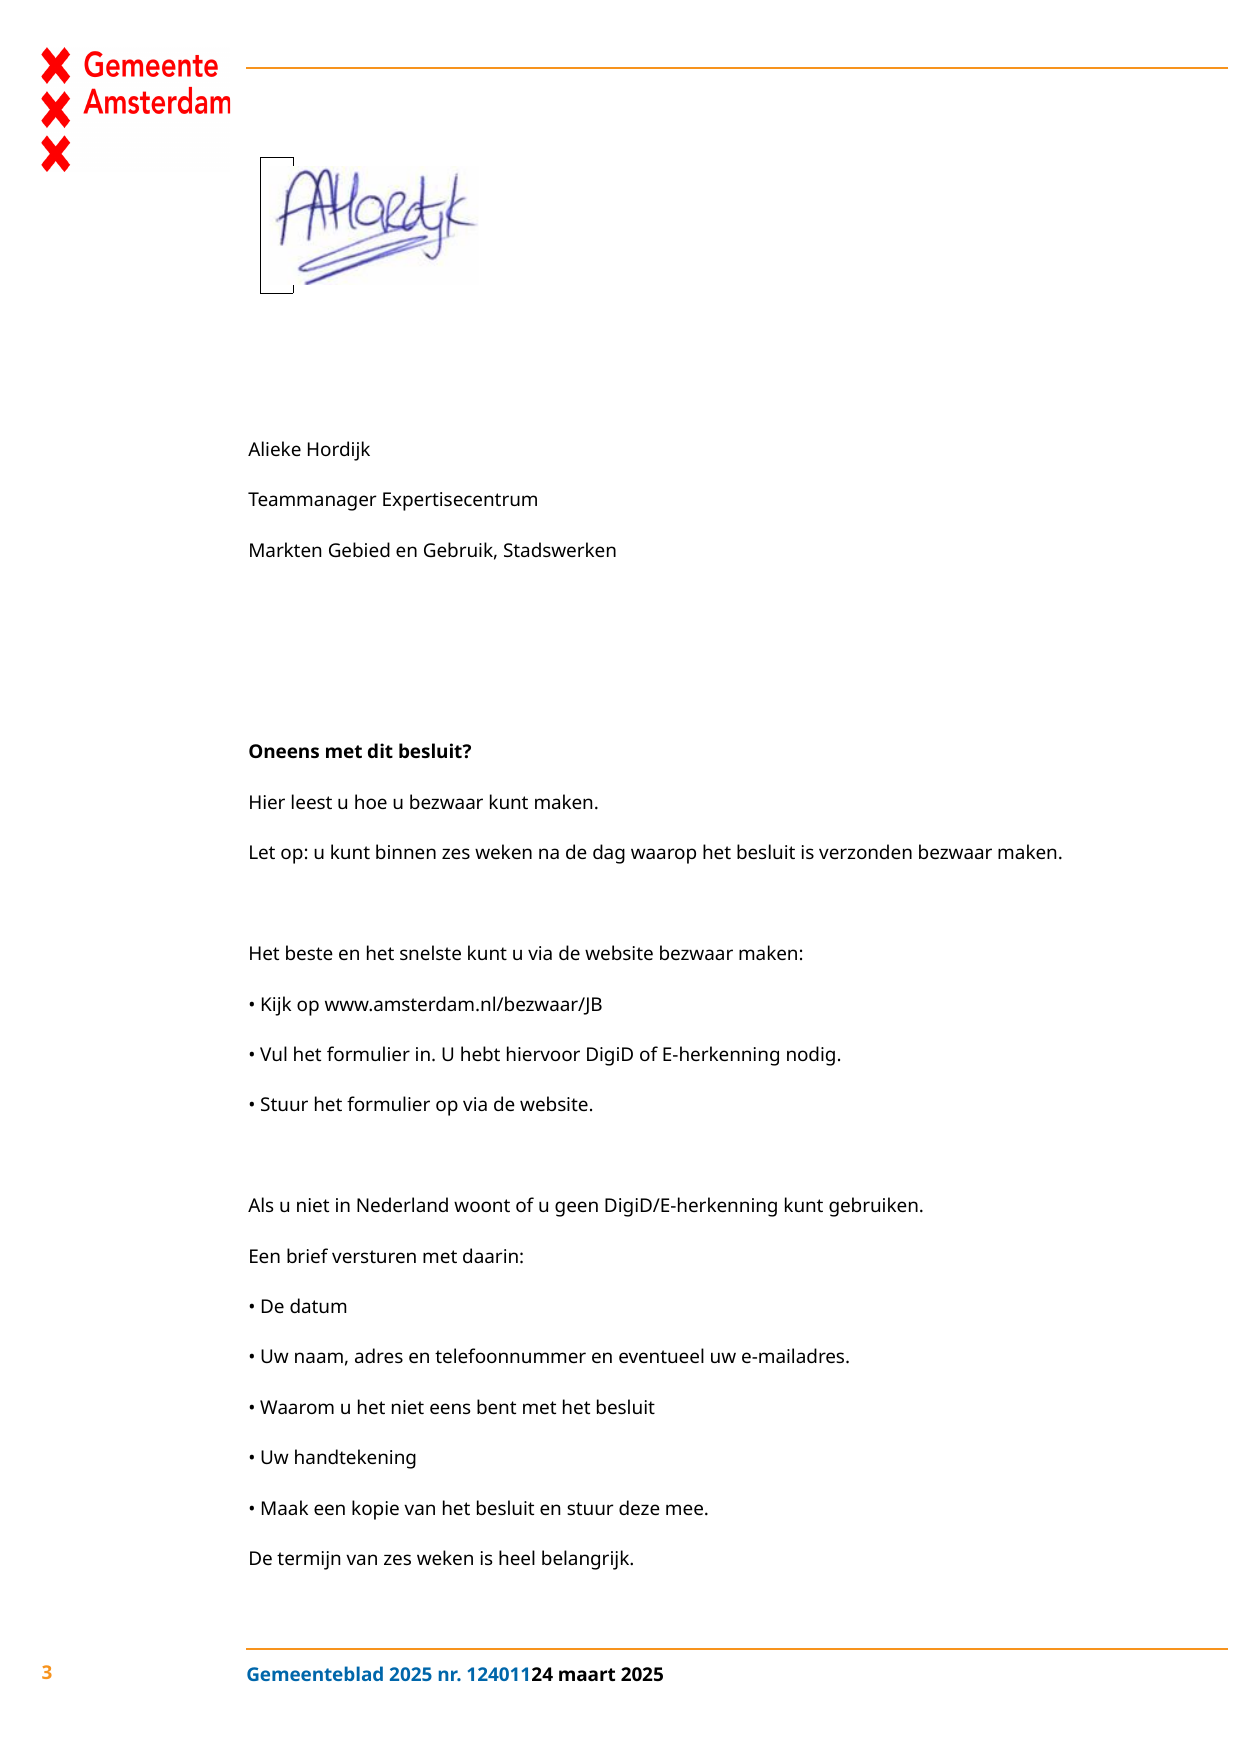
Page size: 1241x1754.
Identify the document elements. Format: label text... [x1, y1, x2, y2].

text Het beste en het snelste kunt u via de website bezwaar maken: [248, 940, 1152, 966]
text • Uw handtekening [248, 1444, 1152, 1470]
text De termijn van zes weken is heel belangrijk. [248, 1545, 1152, 1571]
text • Waarom u het niet eens bent met het besluit [248, 1394, 1152, 1420]
text Teammanager Expertisecentrum [248, 487, 1152, 512]
text Hier leest u hoe u bezwaar kunt maken. [248, 789, 1152, 815]
text Oneens met dit besluit? [248, 739, 1152, 764]
text Een brief versturen met daarin: [248, 1243, 1152, 1268]
picture [268, 166, 479, 285]
text Let op: u kunt binnen zes weken na de dag waarop het besluit is verzonden bezwaar maken. [248, 839, 1152, 865]
text Markten Gebied en Gebruik, Stadswerken [248, 537, 1152, 563]
text Alieke Hordijk [248, 436, 1152, 462]
text Als u niet in Nederland woont of u geen DigiD/E-herkenning kunt gebruiken. [248, 1192, 1152, 1218]
text • Maak een kopie van het besluit en stuur deze mee. [248, 1495, 1152, 1521]
text • Kijk op www.amsterdam.nl/bezwaar/JB [248, 991, 1152, 1016]
text • Vul het formulier in. U hebt hiervoor DigiD of E-herkenning nodig. [248, 1041, 1152, 1067]
text • Stuur het formulier op via de website. [248, 1092, 1152, 1117]
text • Uw naam, adres en telefoonnummer en eventueel uw e-mailadres. [248, 1344, 1152, 1369]
text • De datum [248, 1293, 1152, 1319]
picture [41, 47, 231, 172]
